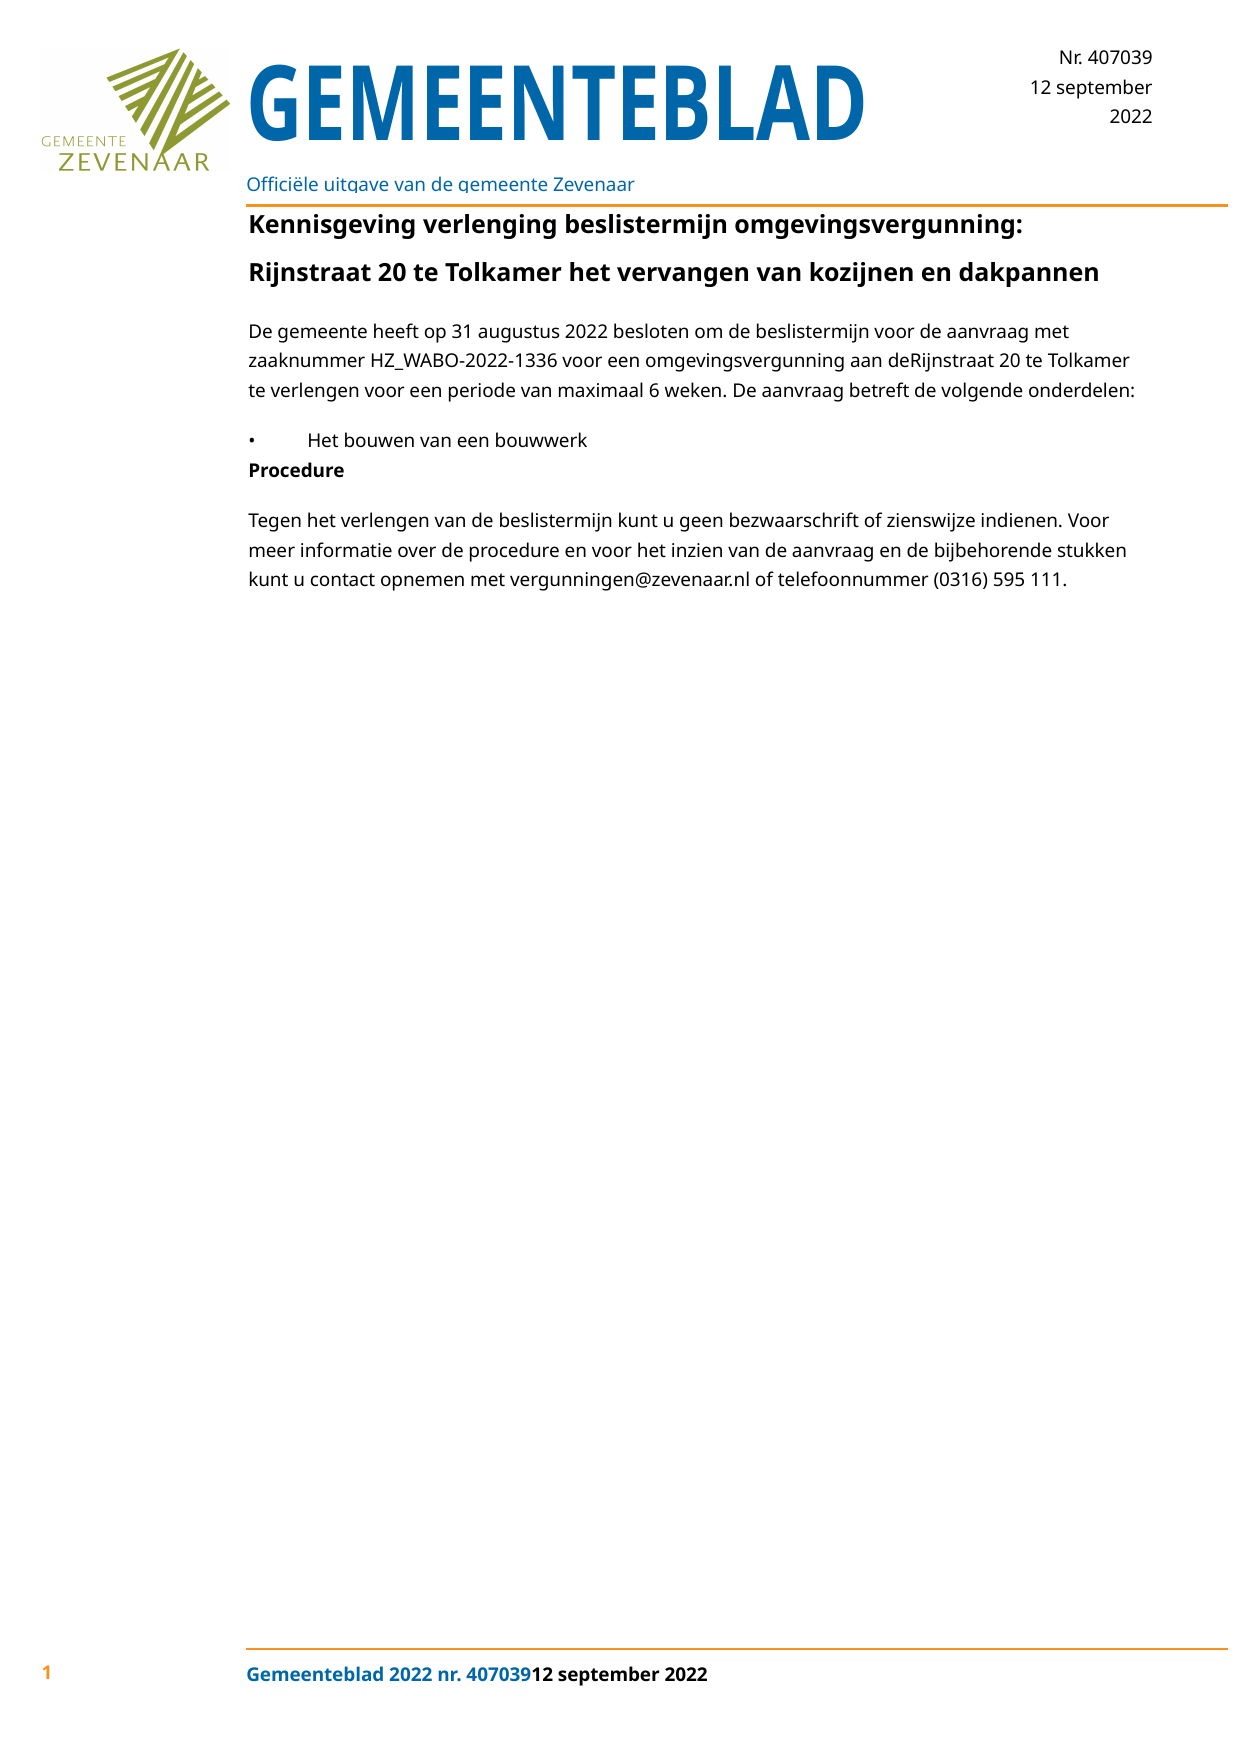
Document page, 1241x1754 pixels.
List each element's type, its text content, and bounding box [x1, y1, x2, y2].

text Kennisgeving verlenging beslistermijn omgevingsvergunning: Rijnstraat 20 te Tolkamer het vervangen van kozijnen en dakpannen [248, 207, 1152, 288]
list Het bouwen van een bouwwerk [248, 427, 1152, 453]
text Procedure [248, 457, 1152, 483]
picture [41, 47, 231, 172]
text Tegen het verlengen van de beslistermijn kunt u geen bezwaarschrift of zienswijze indienen. Voor meer informatie over de procedure en voor het inzien van de aanvraag en de bijbehorende stukken kunt u contact opnemen met vergunningen@zevenaar.nl of telefoonnummer (0316) 595 111. [248, 507, 1152, 592]
text De gemeente heeft op 31 augustus 2022 besloten om de beslistermijn voor de aanvraag met zaaknummer HZ_WABO-2022-1336 voor een omgevingsvergunning aan deRijnstraat 20 te Tolkamer te verlengen voor een periode van maximaal 6 weken. De aanvraag betreft de volgende onderdelen: [248, 318, 1152, 403]
